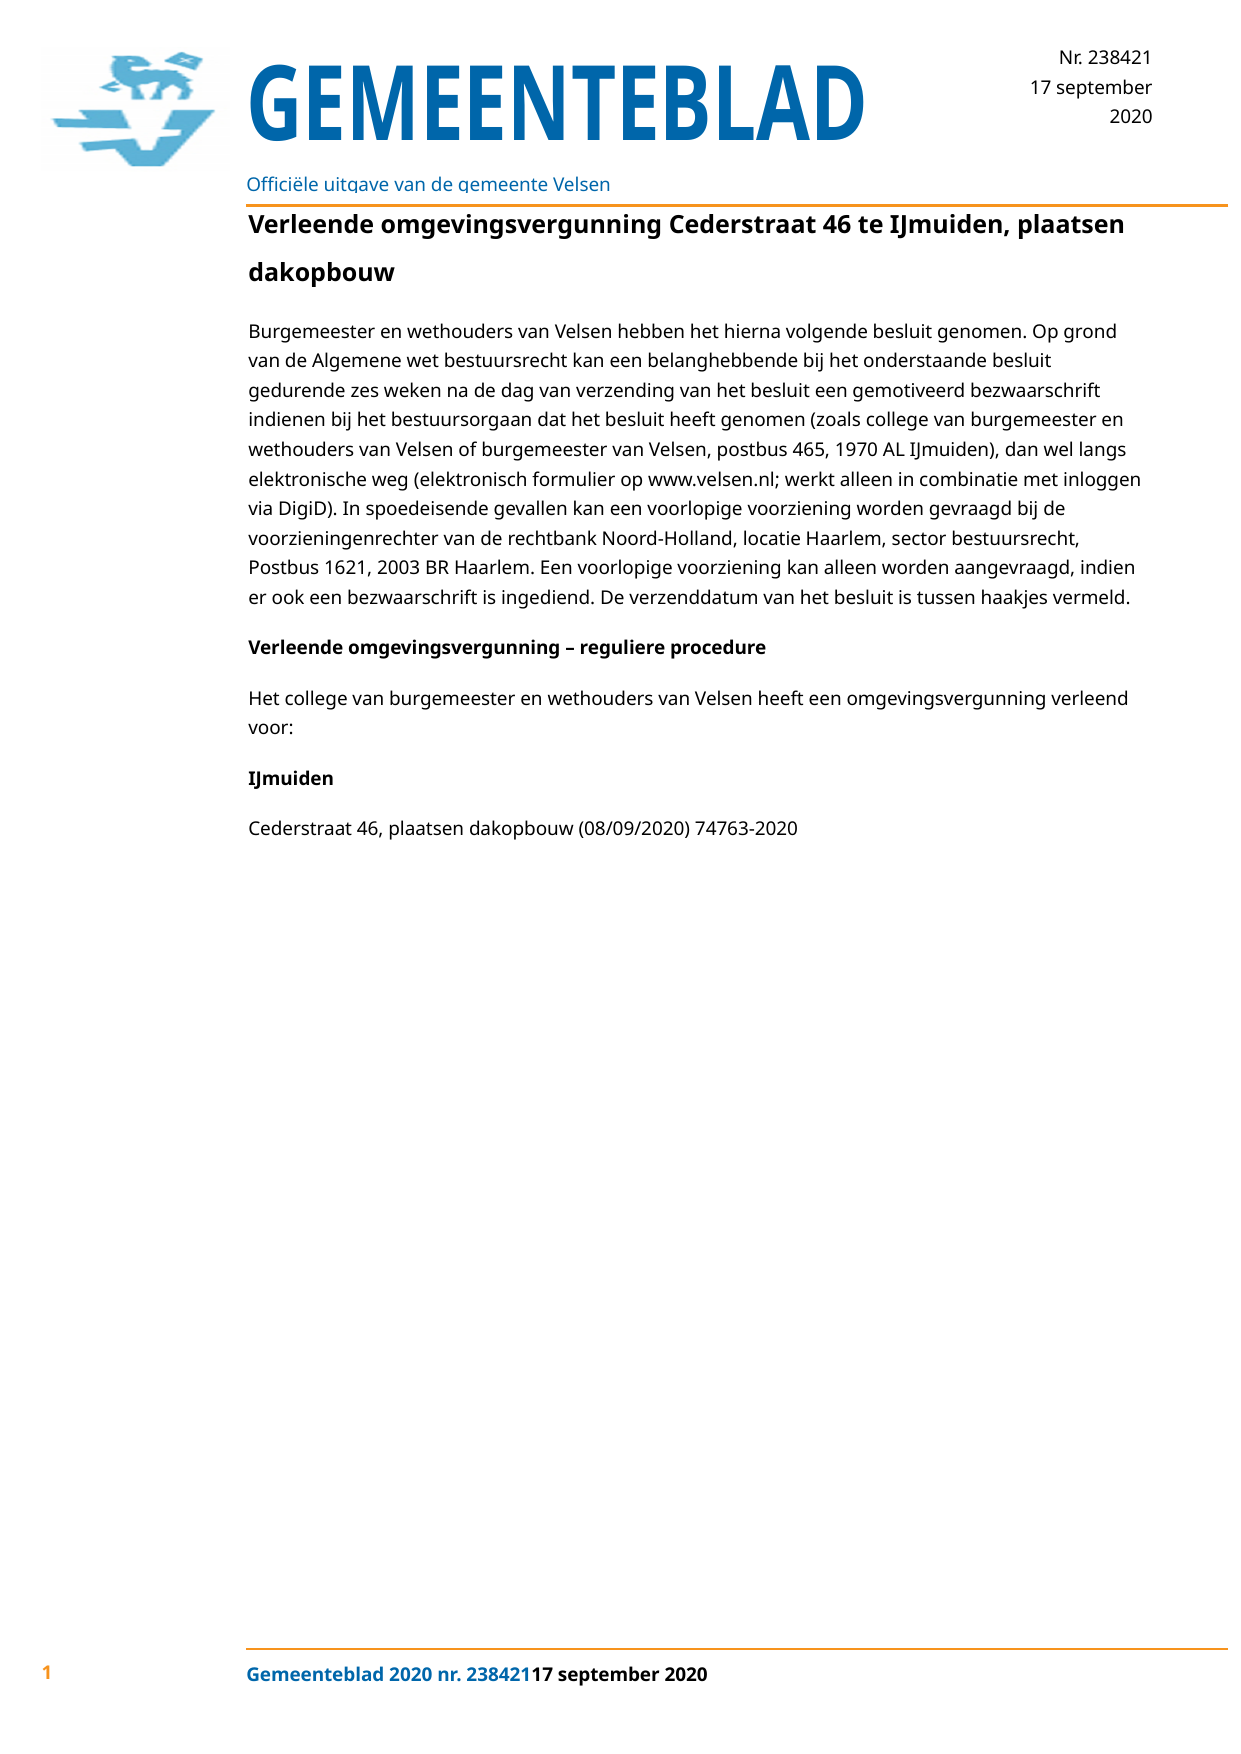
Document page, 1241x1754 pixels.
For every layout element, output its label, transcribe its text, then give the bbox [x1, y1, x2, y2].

picture [41, 47, 231, 172]
text IJmuiden [248, 765, 1152, 791]
text Burgemeester en wethouders van Velsen hebben het hierna volgende besluit genomen. Op grond van de Algemene wet bestuursrecht kan een belanghebbende bij het onderstaande besluit gedurende zes weken na de dag van verzending van het besluit een gemotiveerd bezwaarschrift indienen bij het bestuursorgaan dat het besluit heeft genomen (zoals college van burgemeester en wethouders van Velsen of burgemeester van Velsen, postbus 465, 1970 AL IJmuiden), dan wel langs elektronische weg (elektronisch formulier op www.velsen.nl; werkt alleen in combinatie met inloggen via DigiD). In spoedeisende gevallen kan een voorlopige voorziening worden gevraagd bij de voorzieningenrechter van de rechtbank Noord-Holland, locatie Haarlem, sector bestuursrecht, Postbus 1621, 2003 BR Haarlem. Een voorlopige voorziening kan alleen worden aangevraagd, indien er ook een bezwaarschrift is ingediend. De verzenddatum van het besluit is tussen haakjes vermeld. [248, 318, 1152, 610]
text Verleende omgevingsvergunning Cederstraat 46 te IJmuiden, plaatsen dakopbouw [248, 207, 1152, 288]
text Cederstraat 46, plaatsen dakopbouw (08/09/2020) 74763-2020 [248, 815, 1152, 841]
text Het college van burgemeester en wethouders van Velsen heeft een omgevingsvergunning verleend voor: [248, 685, 1152, 740]
text Verleende omgevingsvergunning – reguliere procedure [248, 634, 1152, 660]
